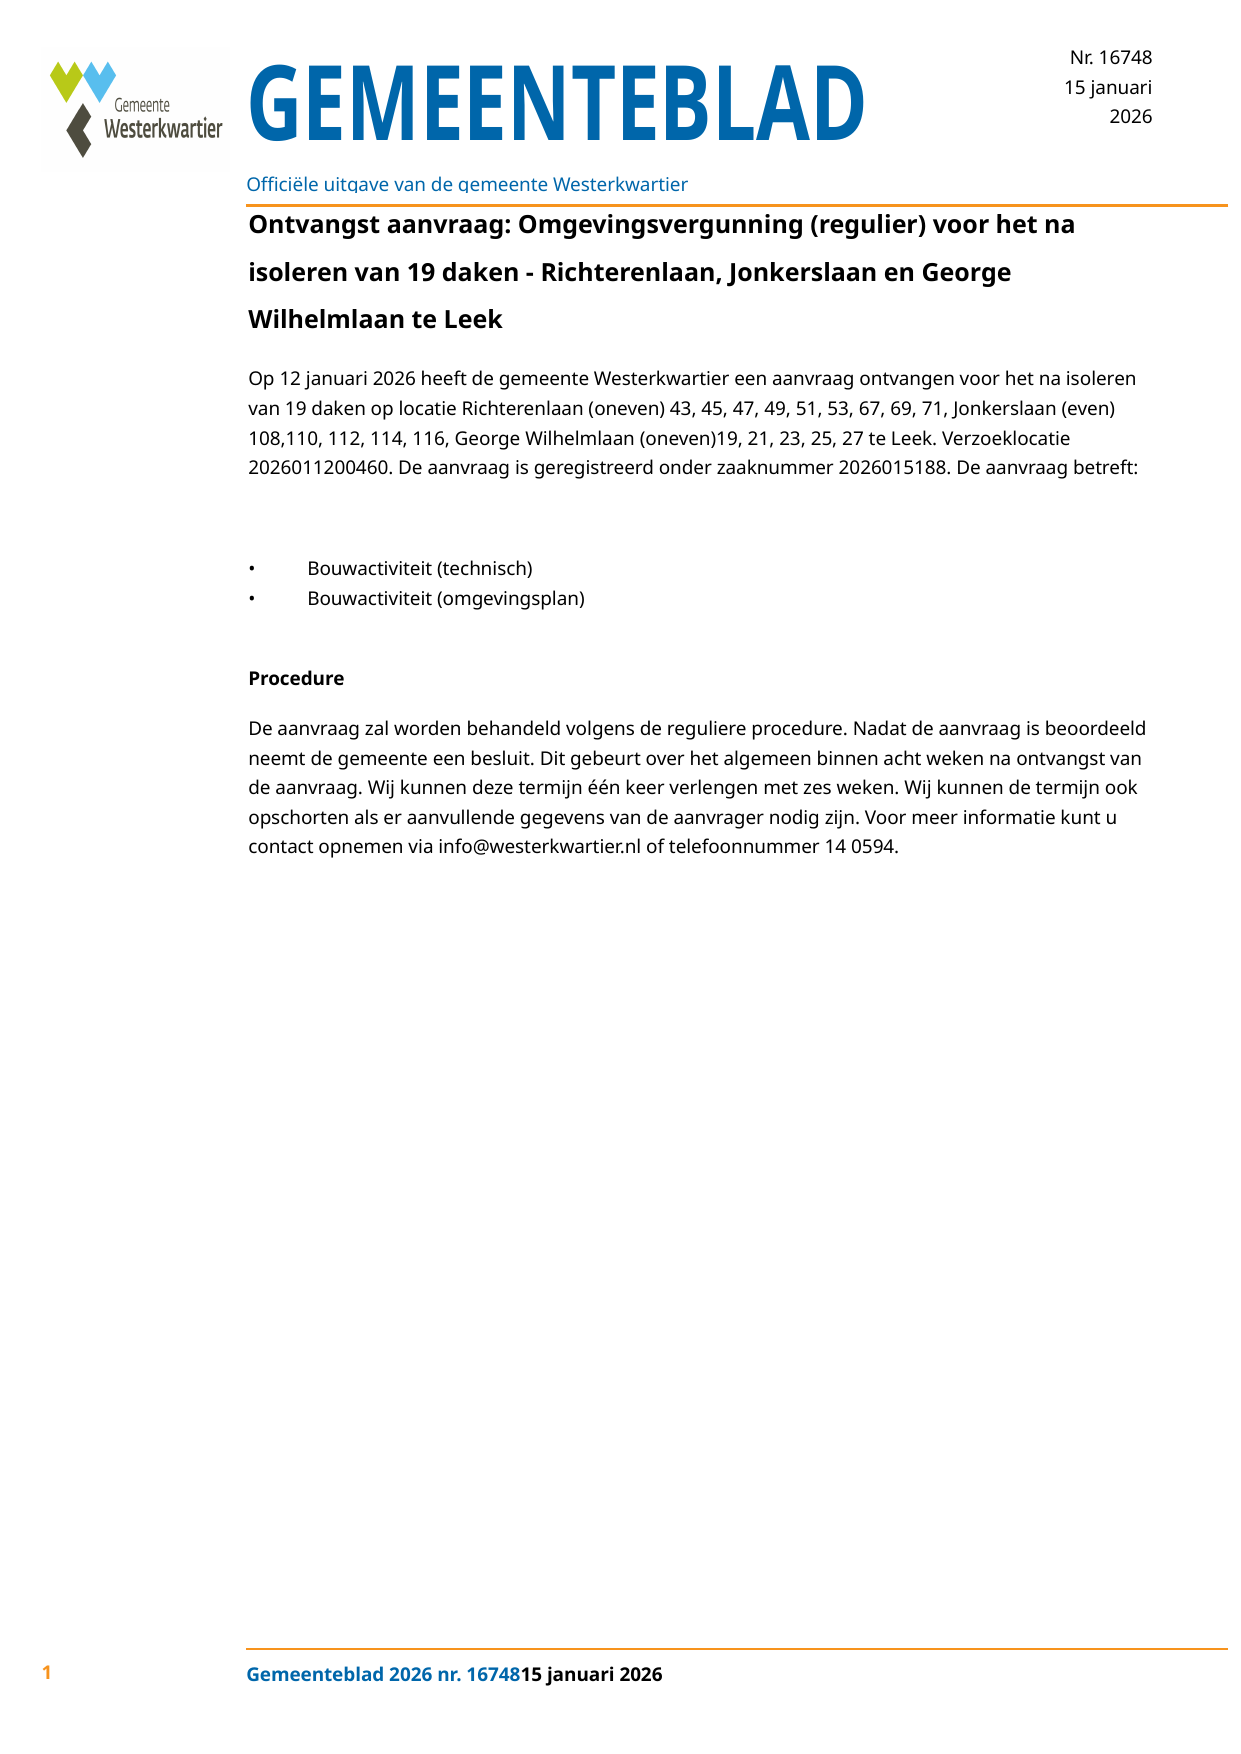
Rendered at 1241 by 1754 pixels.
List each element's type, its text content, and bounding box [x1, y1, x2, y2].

text Op 12 januari 2026 heeft de gemeente Westerkwartier een aanvraag ontvangen voor het na isoleren van 19 daken op locatie Richterenlaan (oneven) 43, 45, 47, 49, 51, 53, 67, 69, 71, Jonkerslaan (even) 108,110, 112, 114, 116, George Wilhelmlaan (oneven)19, 21, 23, 25, 27 te Leek. Verzoeklocatie 2026011200460. De aanvraag is geregistreerd onder zaaknummer 2026015188. De aanvraag betreft: [248, 366, 1152, 480]
text Ontvangst aanvraag: Omgevingsvergunning (regulier) voor het na isoleren van 19 daken - Richterenlaan, Jonkerslaan en George Wilhelmlaan te Leek [248, 207, 1152, 336]
list Bouwactiviteit (technisch) [248, 555, 1152, 581]
list Bouwactiviteit (omgevingsplan) [248, 585, 1152, 610]
picture [41, 47, 231, 172]
text De aanvraag zal worden behandeld volgens de reguliere procedure. Nadat de aanvraag is beoordeeld neemt de gemeente een besluit. Dit gebeurt over het algemeen binnen acht weken na ontvangst van de aanvraag. Wij kunnen deze termijn één keer verlengen met zes weken. Wij kunnen de termijn ook opschorten als er aanvullende gegevens van de aanvrager nodig zijn. Voor meer informatie kunt u contact opnemen via info@westerkwartier.nl of telefoonnummer 14 0594. [248, 715, 1152, 859]
text Procedure [248, 665, 1152, 690]
